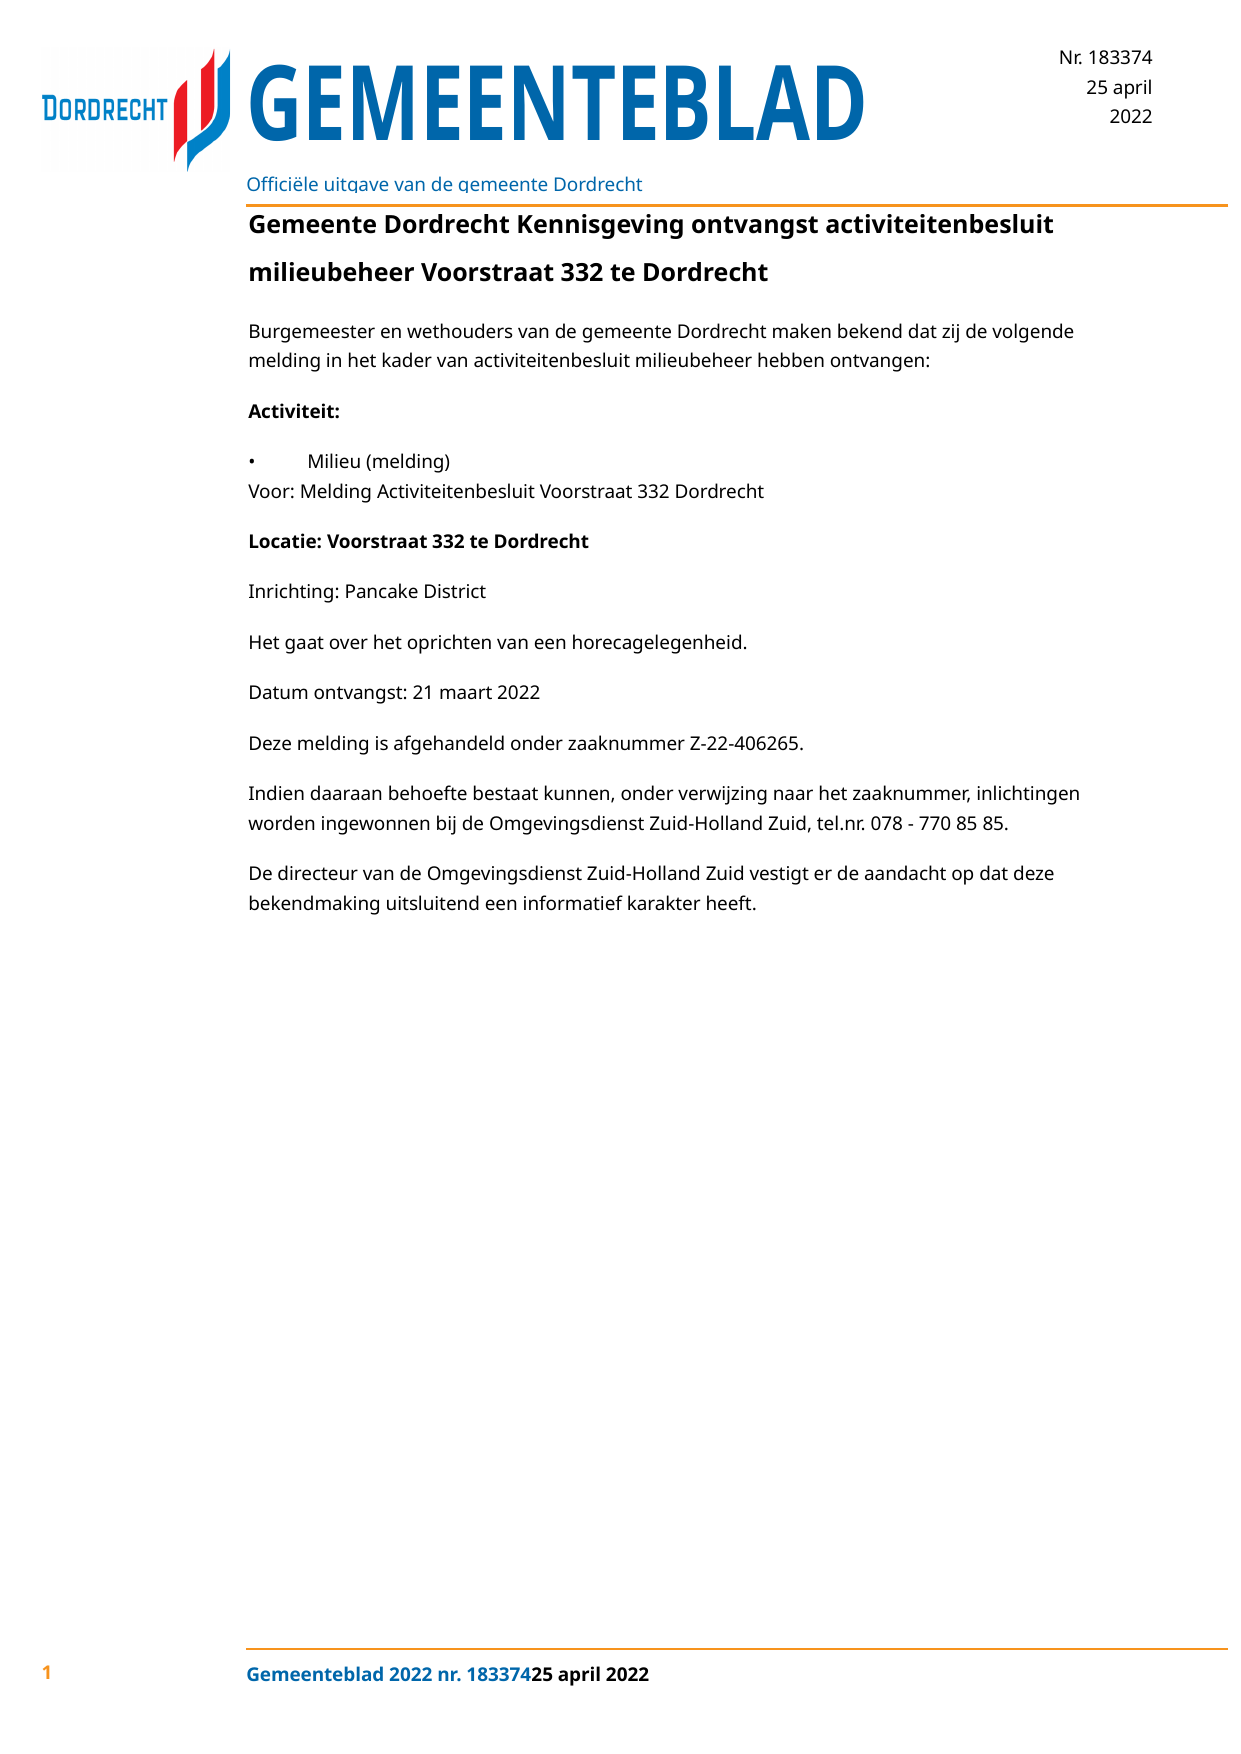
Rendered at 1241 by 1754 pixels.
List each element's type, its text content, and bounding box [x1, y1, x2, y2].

text Burgemeester en wethouders van de gemeente Dordrecht maken bekend dat zij de volgende melding in het kader van activiteitenbesluit milieubeheer hebben ontvangen: [248, 318, 1152, 373]
text Deze melding is afgehandeld onder zaaknummer Z-22-406265. [248, 730, 1152, 756]
text Gemeente Dordrecht Kennisgeving ontvangst activiteitenbesluit milieubeheer Voorstraat 332 te Dordrecht [248, 207, 1152, 288]
text De directeur van de Omgevingsdienst Zuid-Holland Zuid vestigt er de aandacht op dat deze bekendmaking uitsluitend een informatief karakter heeft. [248, 860, 1152, 916]
text Locatie: Voorstraat 332 te Dordrecht [248, 528, 1152, 554]
text Indien daaraan behoefte bestaat kunnen, onder verwijzing naar het zaaknummer, inlichtingen worden ingewonnen bij de Omgevingsdienst Zuid-Holland Zuid, tel.nr. 078 - 770 85 85. [248, 780, 1152, 836]
text Inrichting: Pancake District [248, 579, 1152, 604]
text Activiteit: [248, 398, 1152, 424]
list Milieu (melding) [248, 448, 1152, 474]
text Datum ontvangst: 21 maart 2022 [248, 679, 1152, 705]
text Voor: Melding Activiteitenbesluit Voorstraat 332 Dordrecht [248, 478, 1152, 504]
text Het gaat over het oprichten van een horecagelegenheid. [248, 629, 1152, 655]
picture [41, 47, 231, 172]
